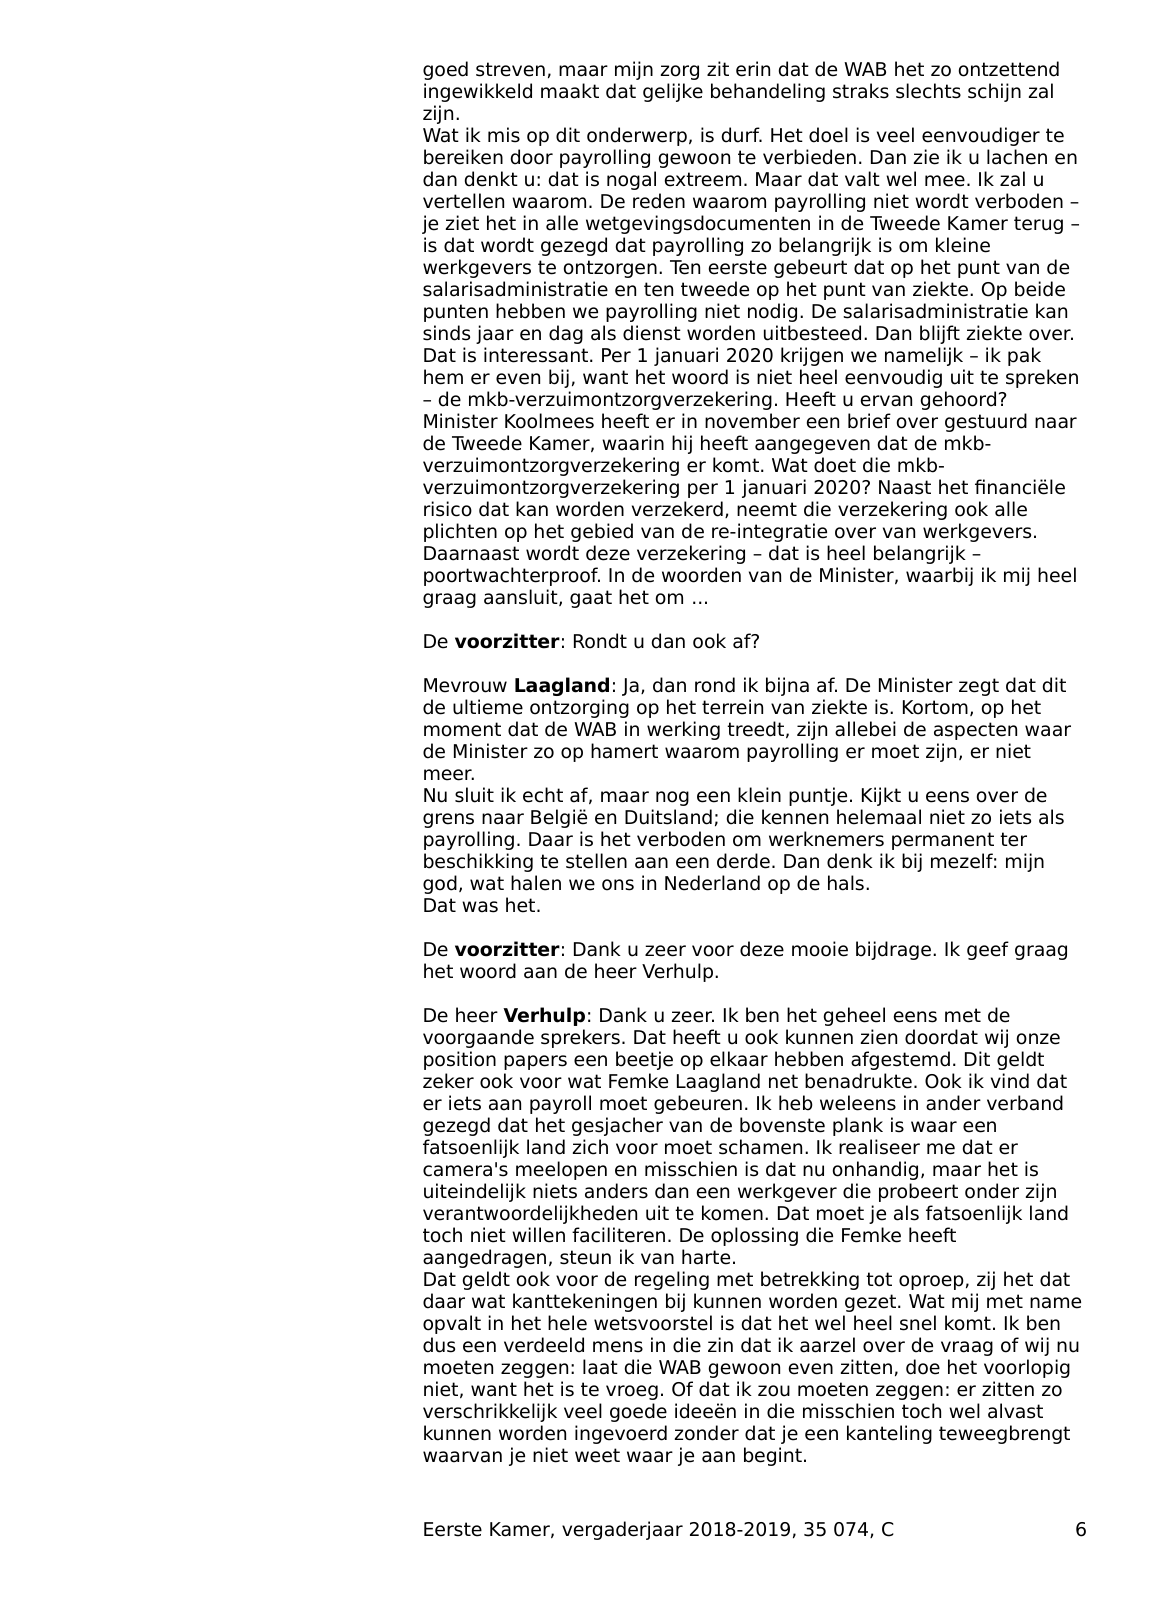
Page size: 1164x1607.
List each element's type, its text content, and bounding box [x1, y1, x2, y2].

text De voorzitter: Rondt u dan ook af? [422, 631, 1087, 653]
text Nu sluit ik echt af, maar nog een klein puntje. Kijkt u eens over de grens naar België en Duitsland; die kennen helemaal niet zo iets als payrolling. Daar is het verboden om werknemers permanent ter beschikking te stellen aan een derde. Dan denk ik bij mezelf: mijn god, wat halen we ons in Nederland op de hals. [422, 785, 1087, 895]
text goed streven, maar mijn zorg zit erin dat de WAB het zo ontzettend ingewikkeld maakt dat gelijke behandeling straks slechts schijn zal zijn. [422, 59, 1087, 125]
text Mevrouw Laagland: Ja, dan rond ik bijna af. De Minister zegt dat dit de ultieme ontzorging op het terrein van ziekte is. Kortom, op het moment dat de WAB in werking treedt, zijn allebei de aspecten waar de Minister zo op hamert waarom payrolling er moet zijn, er niet meer. [422, 675, 1087, 785]
text De heer Verhulp: Dank u zeer. Ik ben het geheel eens met de voorgaande sprekers. Dat heeft u ook kunnen zien doordat wij onze position papers een beetje op elkaar hebben afgestemd. Dit geldt zeker ook voor wat Femke Laagland net benadrukte. Ook ik vind dat er iets aan payroll moet gebeuren. Ik heb weleens in ander verband gezegd dat het gesjacher van de bovenste plank is waar een fatsoenlijk land zich voor moet schamen. Ik realiseer me dat er camera's meelopen en misschien is dat nu onhandig, maar het is uiteindelijk niets anders dan een werkgever die probeert onder zijn verantwoordelijkheden uit te komen. Dat moet je als fatsoenlijk land toch niet willen faciliteren. De oplossing die Femke heeft aangedragen, steun ik van harte. [422, 1005, 1087, 1269]
text Dat geldt ook voor de regeling met betrekking tot oproep, zij het dat daar wat kanttekeningen bij kunnen worden gezet. Wat mij met name opvalt in het hele wetsvoorstel is dat het wel heel snel komt. Ik ben dus een verdeeld mens in die zin dat ik aarzel over de vraag of wij nu moeten zeggen: laat die WAB gewoon even zitten, doe het voorlopig niet, want het is te vroeg. Of dat ik zou moeten zeggen: er zitten zo verschrikkelijk veel goede ideeën in die misschien toch wel alvast kunnen worden ingevoerd zonder dat je een kanteling teweegbrengt waarvan je niet weet waar je aan begint. [422, 1269, 1087, 1467]
text Wat ik mis op dit onderwerp, is durf. Het doel is veel eenvoudiger te bereiken door payrolling gewoon te verbieden. Dan zie ik u lachen en dan denkt u: dat is nogal extreem. Maar dat valt wel mee. Ik zal u vertellen waarom. De reden waarom payrolling niet wordt verboden – je ziet het in alle wetgevingsdocumenten in de Tweede Kamer terug – is dat wordt gezegd dat payrolling zo belangrijk is om kleine werkgevers te ontzorgen. Ten eerste gebeurt dat op het punt van de salarisadministratie en ten tweede op het punt van ziekte. Op beide punten hebben we payrolling niet nodig. De salarisadministratie kan sinds jaar en dag als dienst worden uitbesteed. Dan blijft ziekte over. Dat is interessant. Per 1 januari 2020 krijgen we namelijk – ik pak hem er even bij, want het woord is niet heel eenvoudig uit te spreken – de mkb-verzuimontzorgverzekering. Heeft u ervan gehoord? Minister Koolmees heeft er in november een brief over gestuurd naar de Tweede Kamer, waarin hij heeft aangegeven dat de mkb-verzuimontzorgverzekering er komt. Wat doet die mkb-verzuimontzorgverzekering per 1 januari 2020? Naast het financiële risico dat kan worden verzekerd, neemt die verzekering ook alle plichten op het gebied van de re-integratie over van werkgevers. Daarnaast wordt deze verzekering – dat is heel belangrijk – poortwachterproof. In de woorden van de Minister, waarbij ik mij heel graag aansluit, gaat het om ... [422, 125, 1087, 608]
text De voorzitter: Dank u zeer voor deze mooie bijdrage. Ik geef graag het woord aan de heer Verhulp. [422, 939, 1087, 983]
text Dat was het. [422, 895, 1087, 917]
